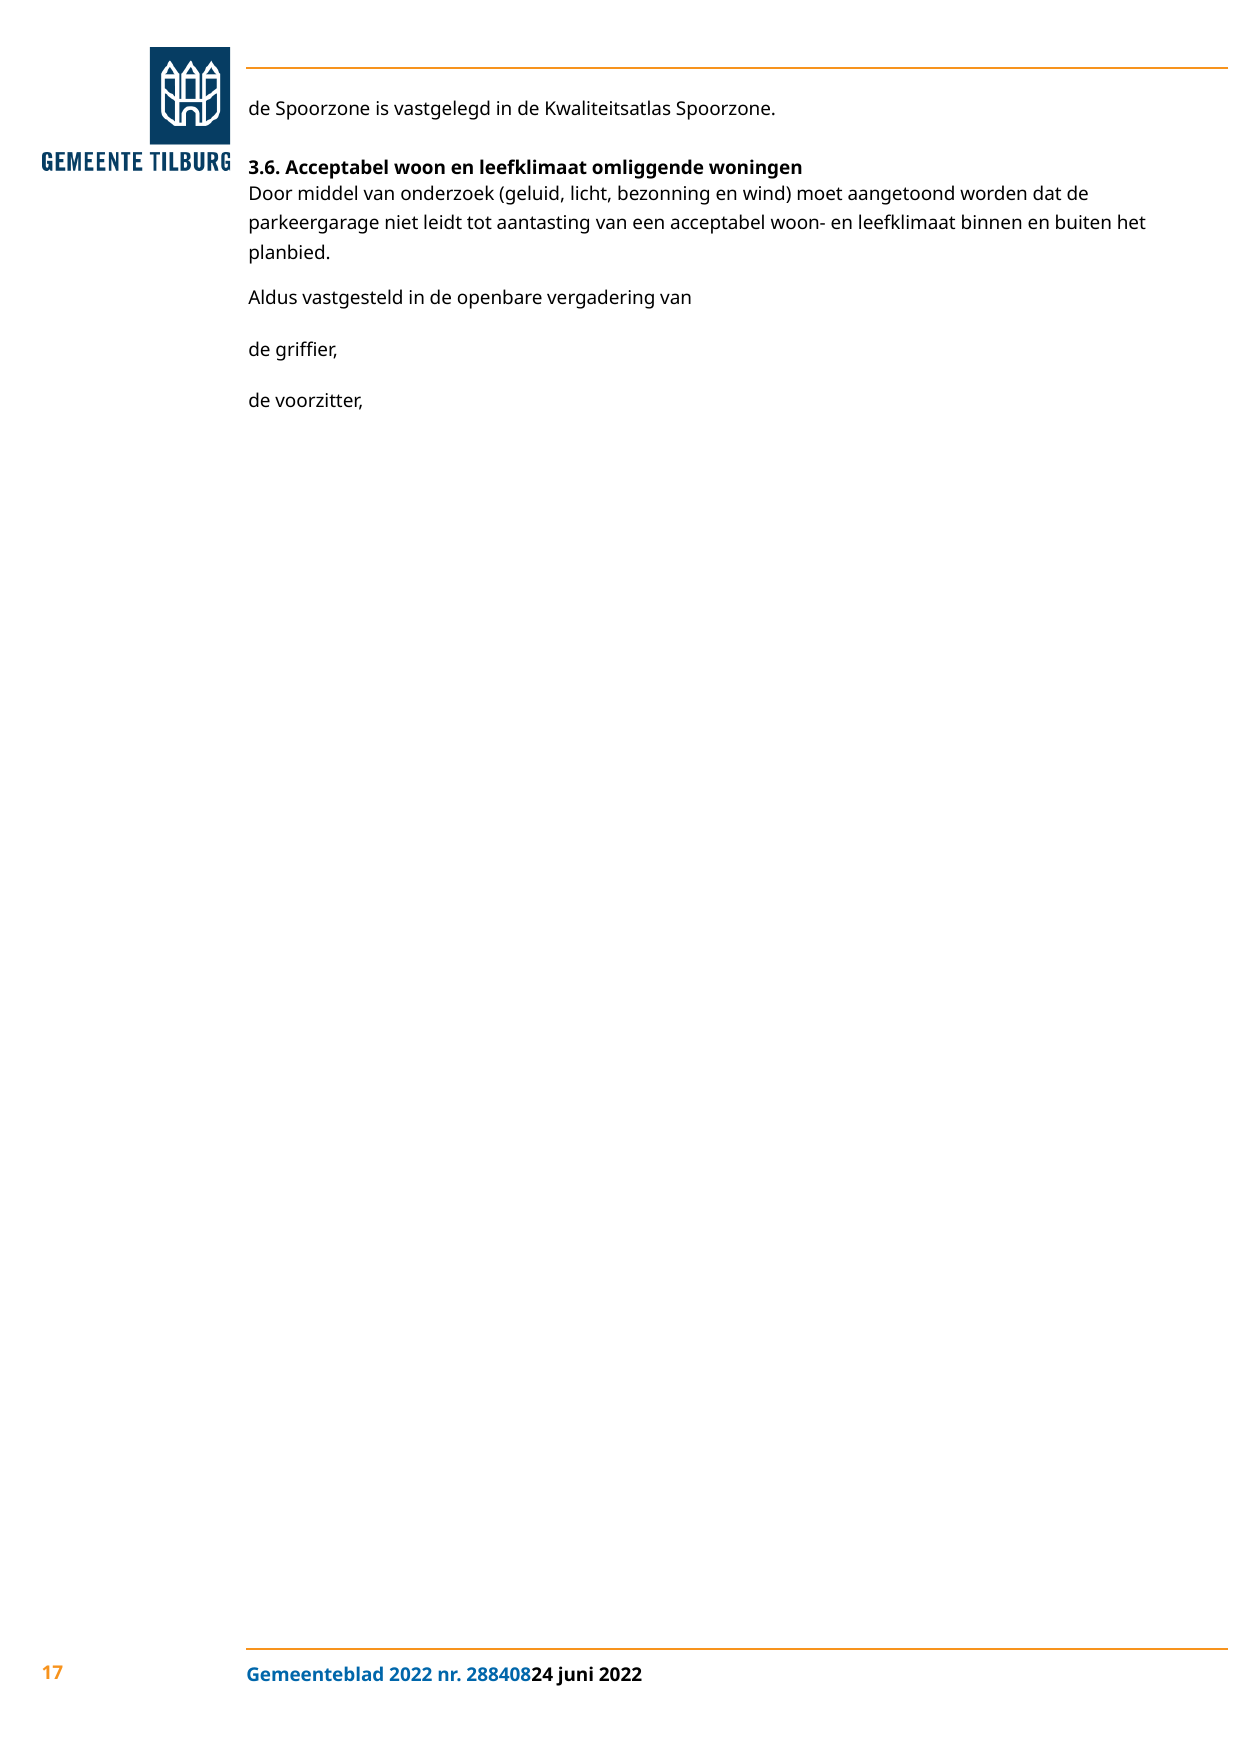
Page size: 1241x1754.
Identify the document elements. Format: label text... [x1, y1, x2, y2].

picture [41, 47, 231, 172]
text de griffier, [248, 336, 1152, 362]
text Aldus vastgesteld in de openbare vergadering van [248, 284, 1152, 310]
text 3.6. Acceptabel woon en leefklimaat omliggende woningen [248, 154, 1152, 180]
text de voorzitter, [248, 387, 1152, 413]
text Door middel van onderzoek (geluid, licht, bezonning en wind) moet aangetoond worden dat de parkeergarage niet leidt tot aantasting van een acceptabel woon- en leefklimaat binnen en buiten het planbied. [248, 180, 1152, 264]
text de Spoorzone is vastgelegd in de Kwaliteitsatlas Spoorzone. [248, 95, 1152, 121]
